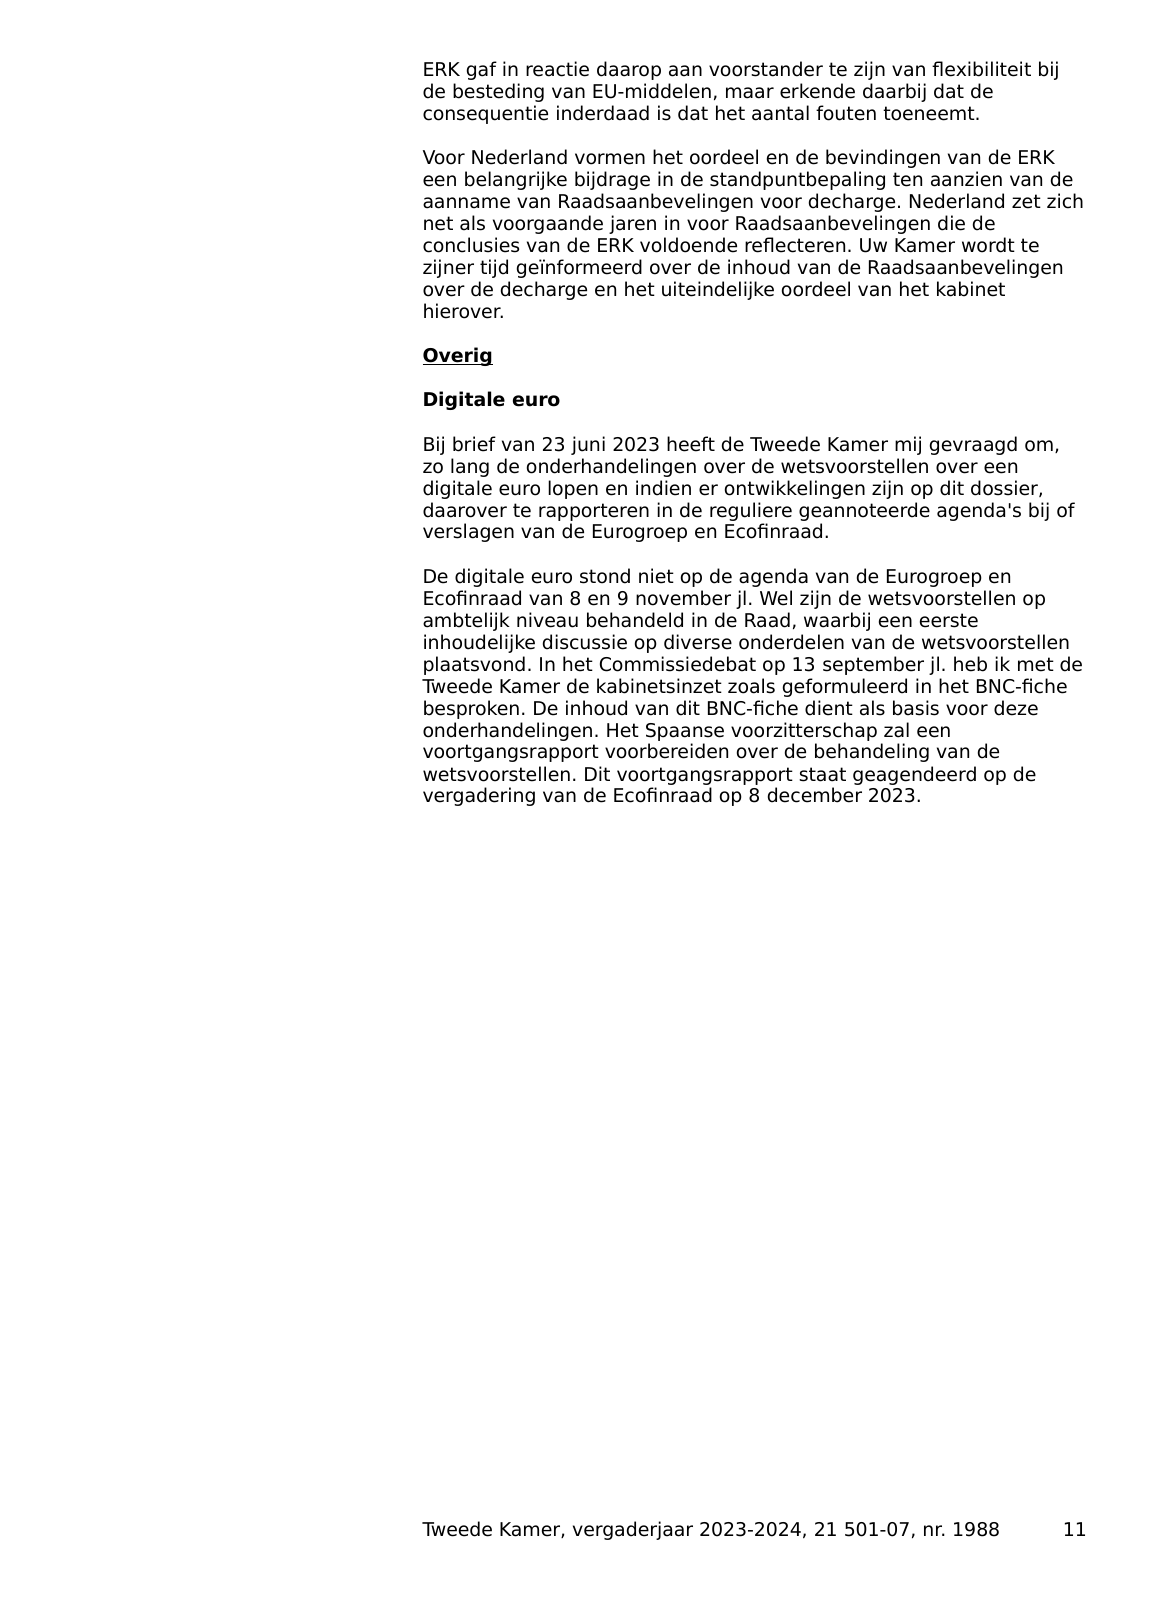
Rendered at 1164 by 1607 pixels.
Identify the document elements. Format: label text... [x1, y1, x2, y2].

text De digitale euro stond niet op de agenda van de Eurogroep en Ecofinraad van 8 en 9 november jl. Wel zijn de wetsvoorstellen op ambtelijk niveau behandeld in de Raad, waarbij een eerste inhoudelijke discussie op diverse onderdelen van de wetsvoorstellen plaatsvond. In het Commissiedebat op 13 september jl. heb ik met de Tweede Kamer de kabinetsinzet zoals geformuleerd in het BNC-fiche besproken. De inhoud van dit BNC-fiche dient als basis voor deze onderhandelingen. Het Spaanse voorzitterschap zal een voortgangsrapport voorbereiden over de behandeling van de wetsvoorstellen. Dit voortgangsrapport staat geagendeerd op de vergadering van de Ecofinraad op 8 december 2023. [422, 566, 1087, 807]
subtitle Digitale euro [422, 389, 1087, 411]
text Voor Nederland vormen het oordeel en de bevindingen van de ERK een belangrijke bijdrage in de standpuntbepaling ten aanzien van de aanname van Raadsaanbevelingen voor decharge. Nederland zet zich net als voorgaande jaren in voor Raadsaanbevelingen die de conclusies van de ERK voldoende reflecteren. Uw Kamer wordt te zijner tijd geïnformeerd over de inhoud van de Raadsaanbevelingen over de decharge en het uiteindelijke oordeel van het kabinet hierover. [422, 147, 1087, 323]
text Bij brief van 23 juni 2023 heeft de Tweede Kamer mij gevraagd om, zo lang de onderhandelingen over de wetsvoorstellen over een digitale euro lopen en indien er ontwikkelingen zijn op dit dossier, daarover te rapporteren in de reguliere geannoteerde agenda's bij of verslagen van de Eurogroep en Ecofinraad. [422, 433, 1087, 543]
text ERK gaf in reactie daarop aan voorstander te zijn van flexibiliteit bij de besteding van EU-middelen, maar erkende daarbij dat de consequentie inderdaad is dat het aantal fouten toeneemt. [422, 59, 1087, 125]
subtitle Overig [422, 345, 1087, 367]
